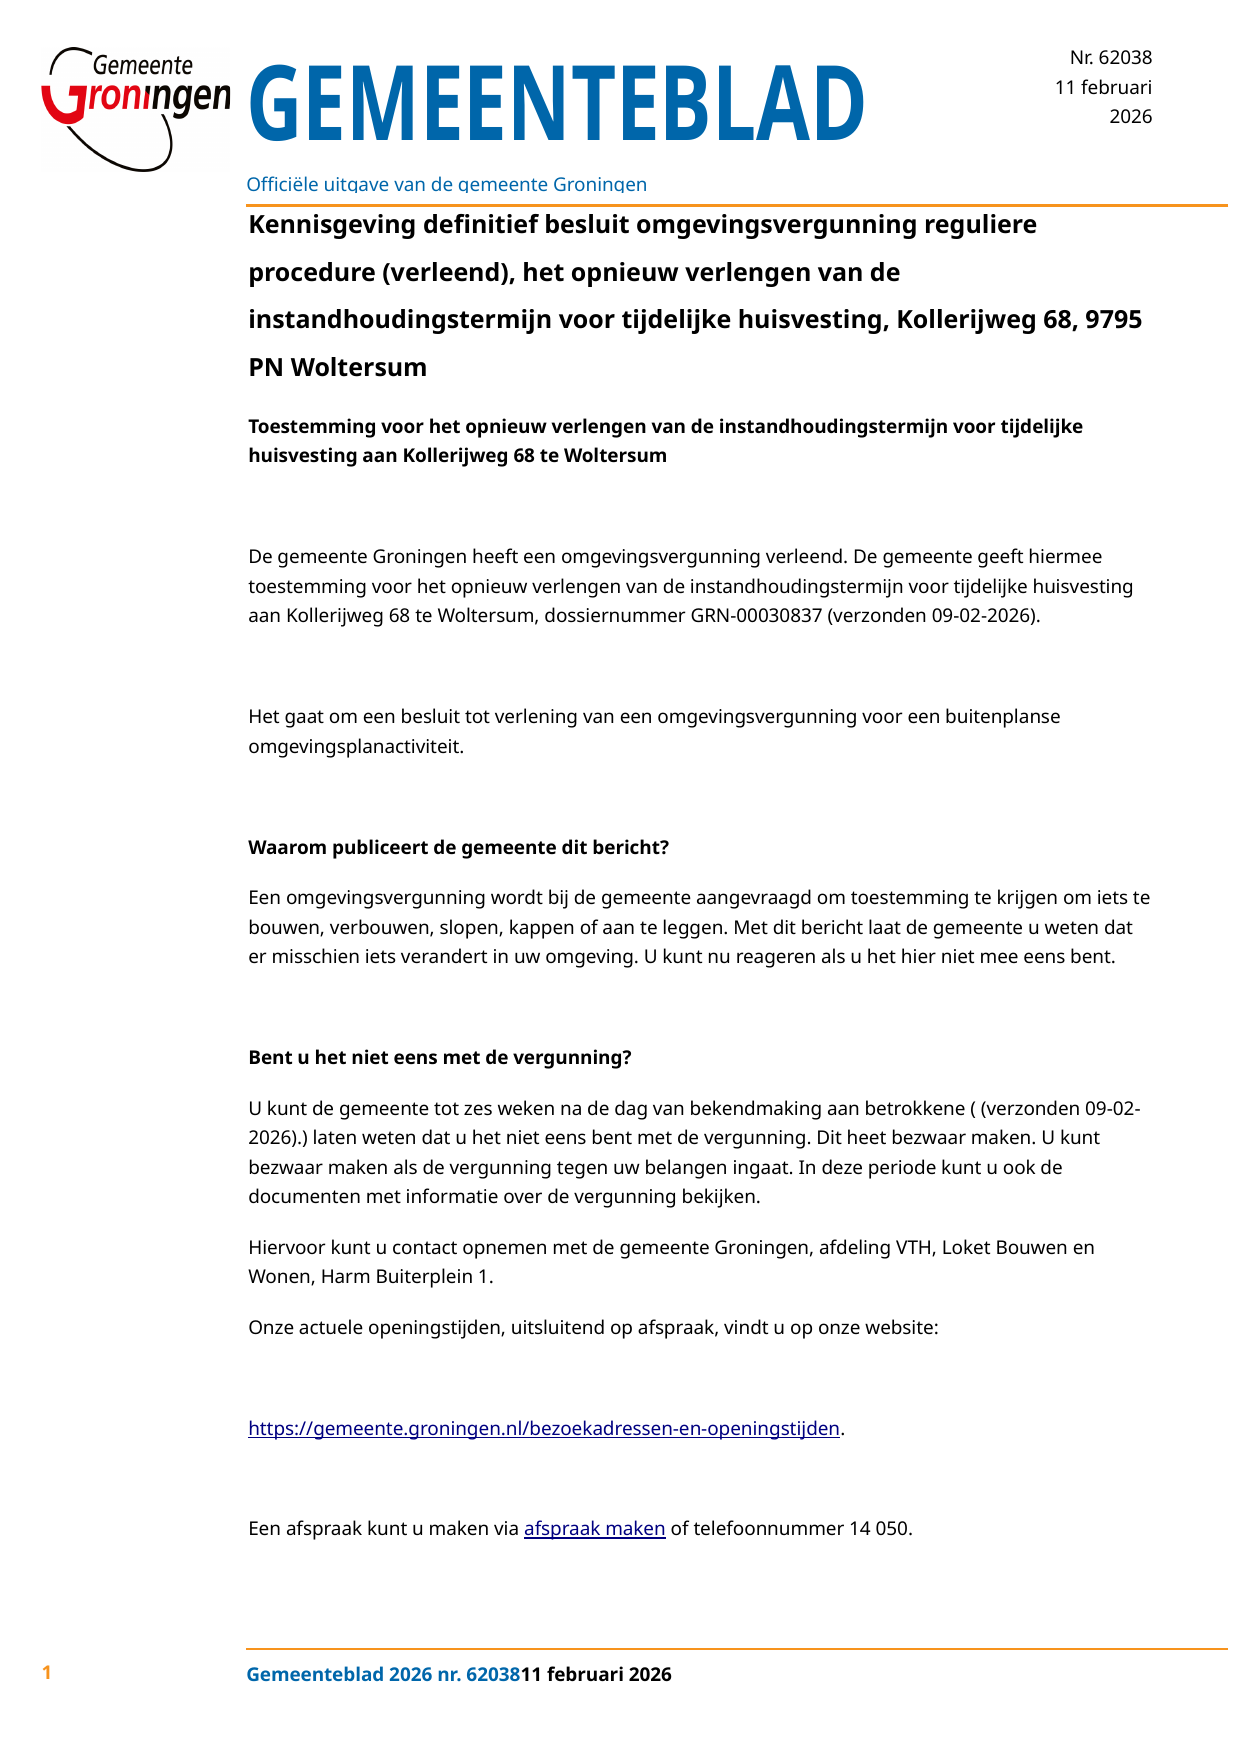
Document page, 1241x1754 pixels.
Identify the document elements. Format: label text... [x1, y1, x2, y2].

text Toestemming voor het opnieuw verlengen van de instandhoudingstermijn voor tijdelijke huisvesting aan Kollerijweg 68 te Woltersum [248, 413, 1152, 468]
text Een afspraak kunt u maken via afspraak maken of telefoonnummer 14 050. [248, 1516, 1152, 1541]
text Hiervoor kunt u contact opnemen met de gemeente Groningen, afdeling VTH, Loket Bouwen en Wonen, Harm Buiterplein 1. [248, 1234, 1152, 1289]
text Het gaat om een besluit tot verlening van een omgevingsvergunning voor een buitenplanse omgevingsplanactiviteit. [248, 703, 1152, 759]
text De gemeente Groningen heeft een omgevingsvergunning verleend. De gemeente geeft hiermee toestemming voor het opnieuw verlengen van de instandhoudingstermijn voor tijdelijke huisvesting aan Kollerijweg 68 te Woltersum, dossiernummer GRN-00030837 (verzonden 09-02-2026). [248, 543, 1152, 628]
text Bent u het niet eens met de vergunning? [248, 1044, 1152, 1070]
picture [41, 47, 231, 172]
text Een omgevingsvergunning wordt bij de gemeente aangevraagd om toestemming te krijgen om iets te bouwen, verbouwen, slopen, kappen of aan te leggen. Met dit bericht laat de gemeente u weten dat er misschien iets verandert in uw omgeving. U kunt nu reageren als u het hier niet mee eens bent. [248, 884, 1152, 969]
text U kunt de gemeente tot zes weken na de dag van bekendmaking aan betrokkene ( (verzonden 09-02-2026).) laten weten dat u het niet eens bent met de vergunning. Dit heet bezwaar maken. U kunt bezwaar maken als de vergunning tegen uw belangen ingaat. In deze periode kunt u ook de documenten met informatie over de vergunning bekijken. [248, 1095, 1152, 1209]
text https://gemeente.groningen.nl/bezoekadressen-en-openingstijden. [248, 1415, 1152, 1441]
text Kennisgeving definitief besluit omgevingsvergunning reguliere procedure (verleend), het opnieuw verlengen van de instandhoudingstermijn voor tijdelijke huisvesting, Kollerijweg 68, 9795 PN Woltersum [248, 207, 1152, 384]
text Onze actuele openingstijden, uitsluitend op afspraak, vindt u op onze website: [248, 1314, 1152, 1340]
text Waarom publiceert de gemeente dit bericht? [248, 834, 1152, 860]
